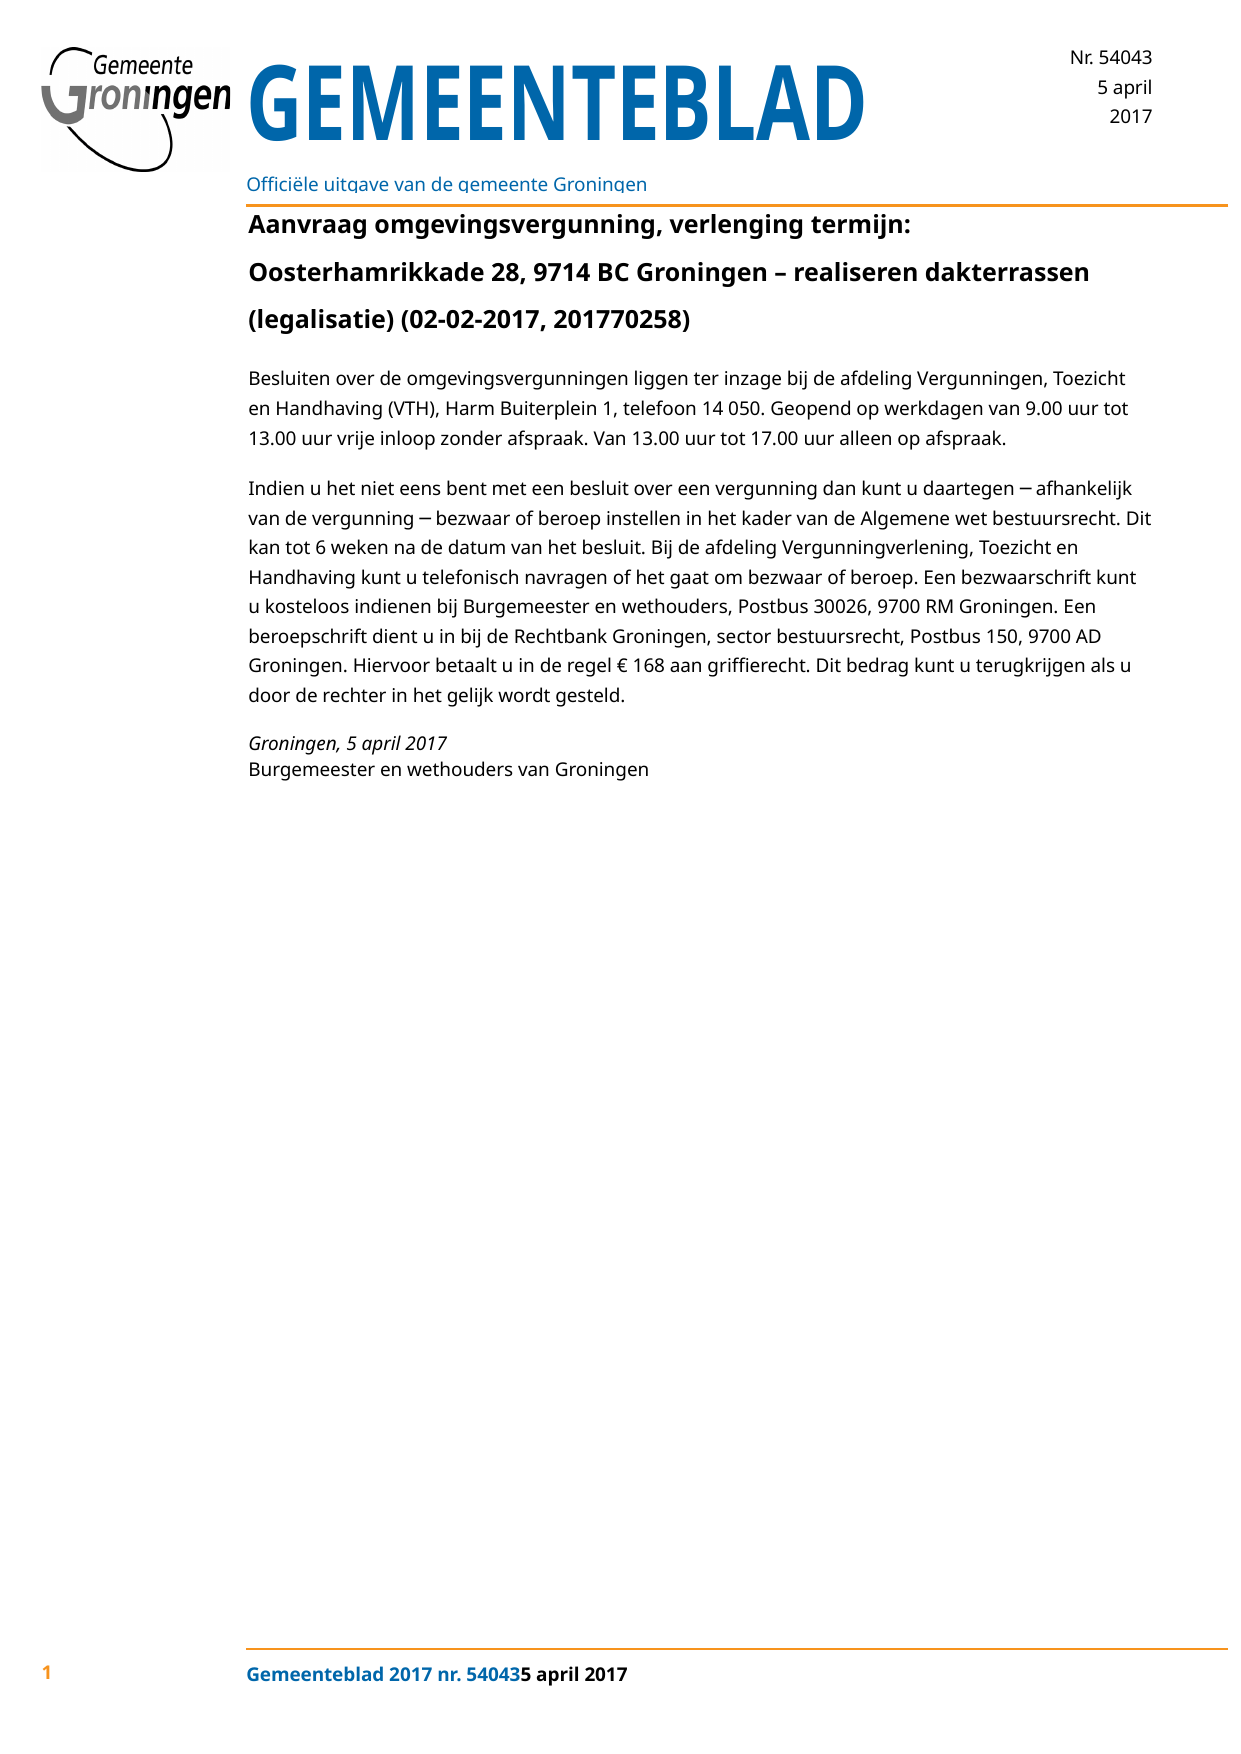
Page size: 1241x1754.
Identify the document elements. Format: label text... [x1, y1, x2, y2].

text Aanvraag omgevingsvergunning, verlenging termijn: Oosterhamrikkade 28, 9714 BC Groningen – realiseren dakterrassen (legalisatie) (02-02-2017, 201770258) [248, 207, 1152, 336]
text Besluiten over de omgevingsvergunningen liggen ter inzage bij de afdeling Vergunningen, Toezicht en Handhaving (VTH), Harm Buiterplein 1, telefoon 14 050. Geopend op werkdagen van 9.00 uur tot 13.00 uur vrije inloop zonder afspraak. Van 13.00 uur tot 17.00 uur alleen op afspraak. [248, 366, 1152, 450]
text Burgemeester en wethouders van Groningen [248, 756, 1152, 781]
picture [41, 47, 231, 172]
text Groningen, 5 april 2017 [248, 730, 1152, 756]
text Indien u het niet eens bent met een besluit over een vergunning dan kunt u daartegen ─ afhankelijk van de vergunning ─ bezwaar of beroep instellen in het kader van de Algemene wet bestuursrecht. Dit kan tot 6 weken na de datum van het besluit. Bij de afdeling Vergunningverlening, Toezicht en Handhaving kunt u telefonisch navragen of het gaat om bezwaar of beroep. Een bezwaarschrift kunt u kosteloos indienen bij Burgemeester en wethouders, Postbus 30026, 9700 RM Groningen. Een beroepschrift dient u in bij de Rechtbank Groningen, sector bestuursrecht, Postbus 150, 9700 AD Groningen. Hiervoor betaalt u in de regel € 168 aan griffierecht. Dit bedrag kunt u terugkrijgen als u door de rechter in het gelijk wordt gesteld. [248, 475, 1152, 708]
